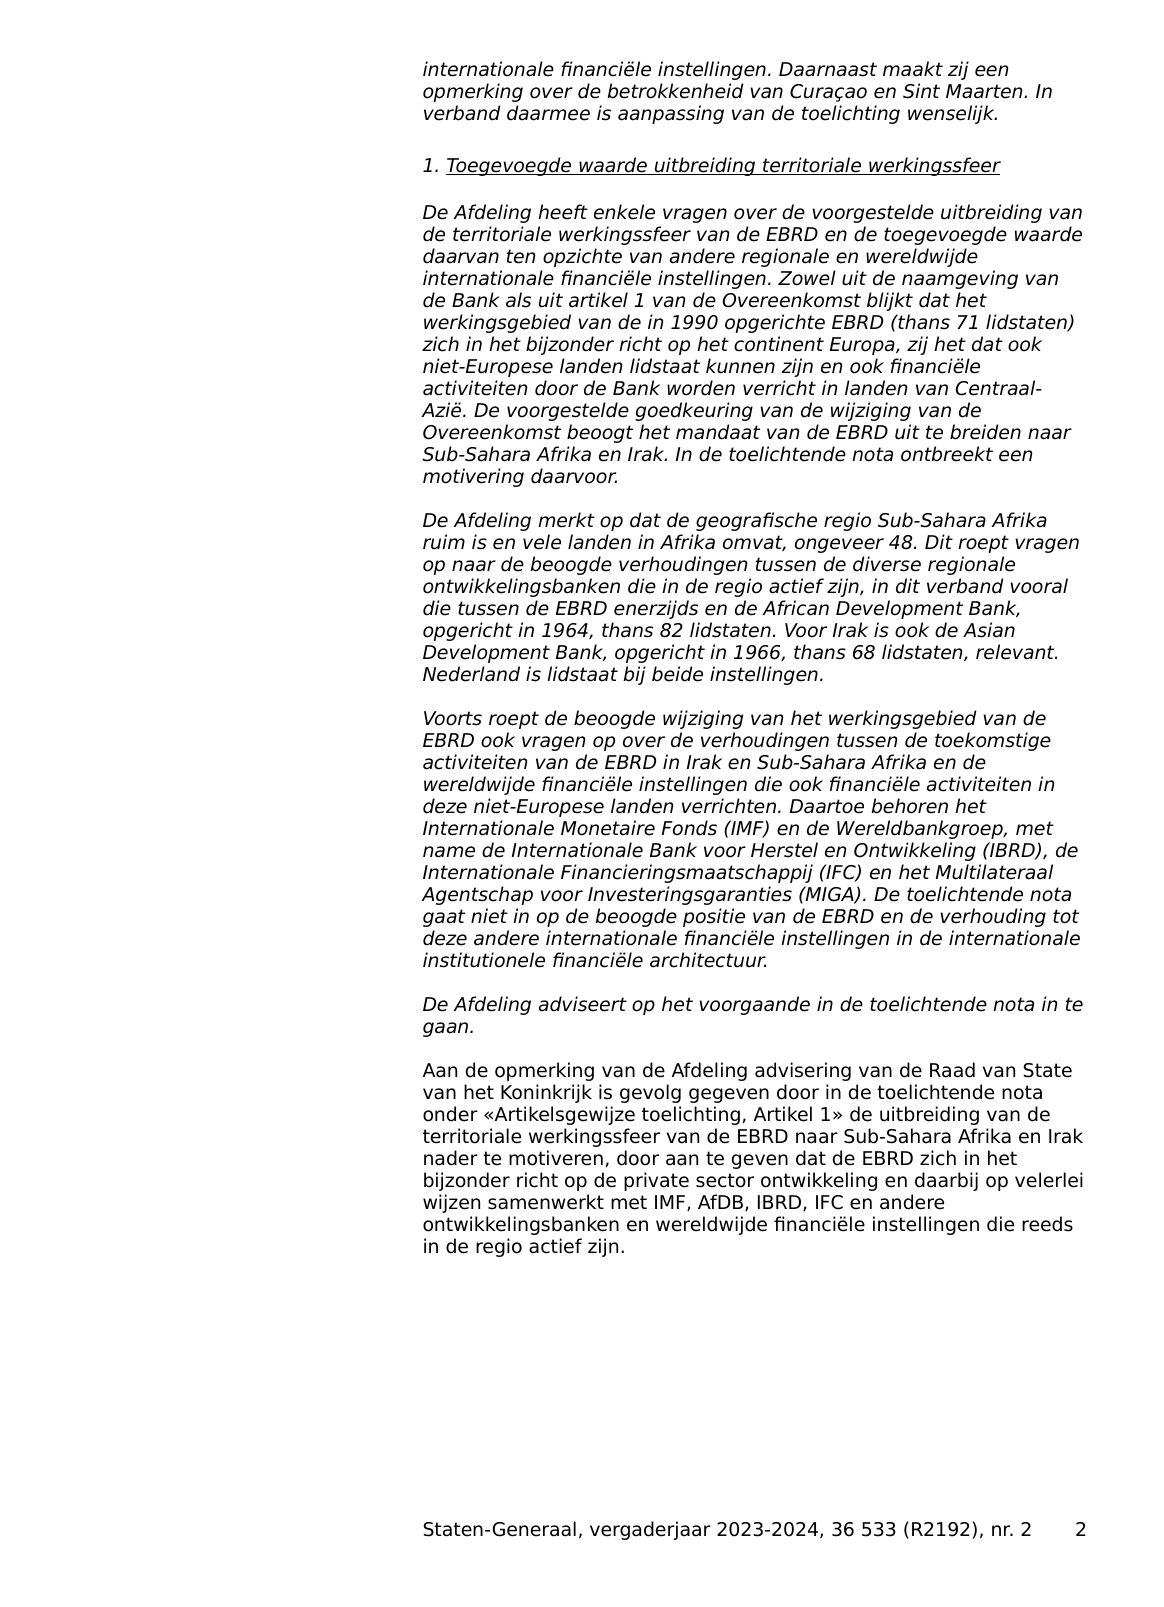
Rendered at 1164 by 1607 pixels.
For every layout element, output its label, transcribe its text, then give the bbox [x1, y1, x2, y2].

text De Afdeling heeft enkele vragen over de voorgestelde uitbreiding van de territoriale werkingssfeer van de EBRD en de toegevoegde waarde daarvan ten opzichte van andere regionale en wereldwijde internationale financiële instellingen. Zowel uit de naamgeving van de Bank als uit artikel 1 van de Overeenkomst blijkt dat het werkingsgebied van de in 1990 opgerichte EBRD (thans 71 lidstaten) zich in het bijzonder richt op het continent Europa, zij het dat ook niet-Europese landen lidstaat kunnen zijn en ook financiële activiteiten door de Bank worden verricht in landen van Centraal-Azië. De voorgestelde goedkeuring van de wijziging van de Overeenkomst beoogt het mandaat van de EBRD uit te breiden naar Sub-Sahara Afrika en Irak. In de toelichtende nota ontbreekt een motivering daarvoor. [422, 202, 1087, 488]
text De Afdeling adviseert op het voorgaande in de toelichtende nota in te gaan. [422, 994, 1087, 1038]
text De Afdeling merkt op dat de geografische regio Sub-Sahara Afrika ruim is en vele landen in Afrika omvat, ongeveer 48. Dit roept vragen op naar de beoogde verhoudingen tussen de diverse regionale ontwikkelingsbanken die in de regio actief zijn, in dit verband vooral die tussen de EBRD enerzijds en de African Development Bank, opgericht in 1964, thans 82 lidstaten. Voor Irak is ook de Asian Development Bank, opgericht in 1966, thans 68 lidstaten, relevant. Nederland is lidstaat bij beide instellingen. [422, 510, 1087, 686]
subtitle 1. Toegevoegde waarde uitbreiding territoriale werkingssfeer [422, 155, 1087, 177]
text Aan de opmerking van de Afdeling advisering van de Raad van State van het Koninkrijk is gevolg gegeven door in de toelichtende nota onder «Artikelsgewijze toelichting, Artikel 1» de uitbreiding van de territoriale werkingssfeer van de EBRD naar Sub-Sahara Afrika en Irak nader te motiveren, door aan te geven dat de EBRD zich in het bijzonder richt op de private sector ontwikkeling en daarbij op velerlei wijzen samenwerkt met IMF, AfDB, IBRD, IFC en andere ontwikkelingsbanken en wereldwijde financiële instellingen die reeds in de regio actief zijn. [422, 1060, 1087, 1258]
text internationale financiële instellingen. Daarnaast maakt zij een opmerking over de betrokkenheid van Curaçao en Sint Maarten. In verband daarmee is aanpassing van de toelichting wenselijk. [422, 59, 1087, 125]
text Voorts roept de beoogde wijziging van het werkingsgebied van de EBRD ook vragen op over de verhoudingen tussen de toekomstige activiteiten van de EBRD in Irak en Sub-Sahara Afrika en de wereldwijde financiële instellingen die ook financiële activiteiten in deze niet-Europese landen verrichten. Daartoe behoren het Internationale Monetaire Fonds (IMF) en de Wereldbankgroep, met name de Internationale Bank voor Herstel en Ontwikkeling (IBRD), de Internationale Financieringsmaatschappij (IFC) en het Multilateraal Agentschap voor Investeringsgaranties (MIGA). De toelichtende nota gaat niet in op de beoogde positie van de EBRD en de verhouding tot deze andere internationale financiële instellingen in de internationale institutionele financiële architectuur. [422, 708, 1087, 972]
